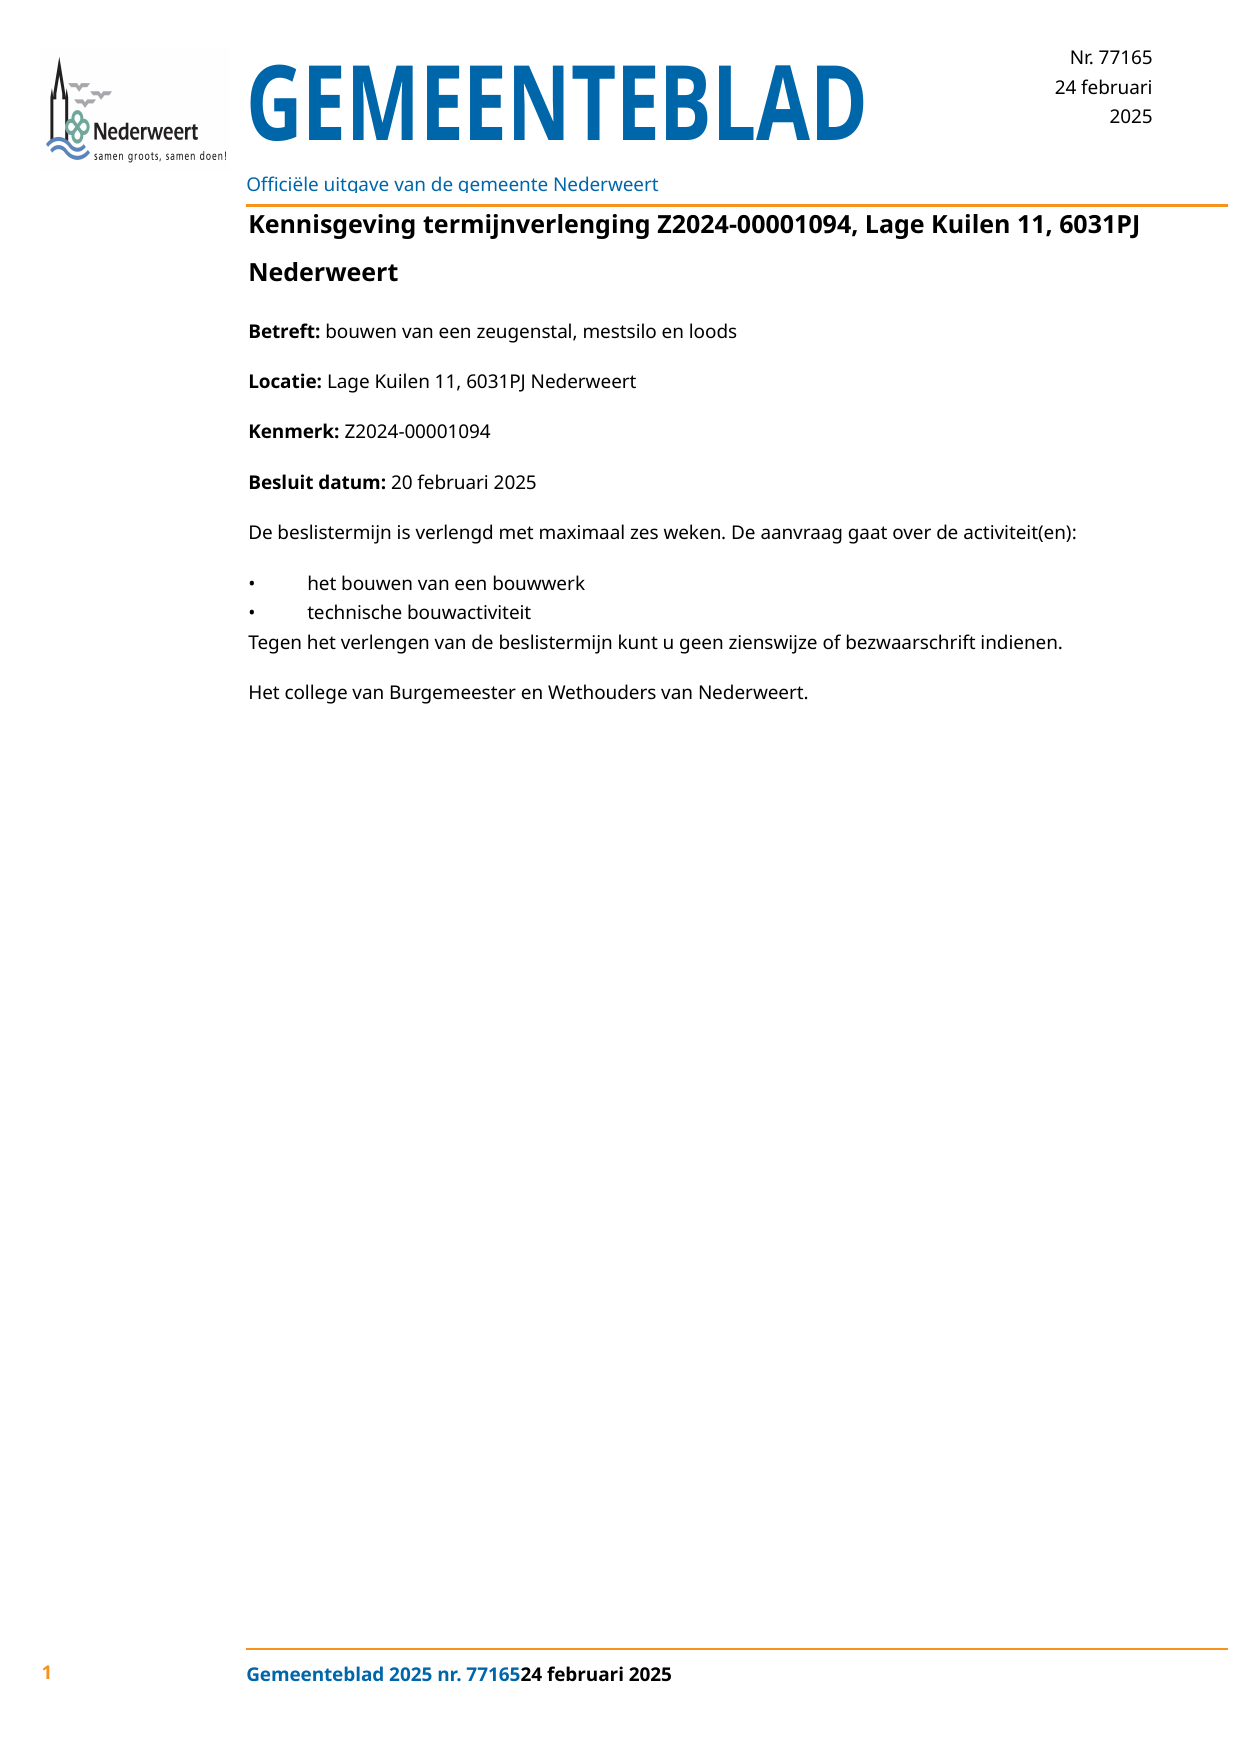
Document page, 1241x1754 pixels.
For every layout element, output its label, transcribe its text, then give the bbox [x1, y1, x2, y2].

text Kennisgeving termijnverlenging Z2024-00001094, Lage Kuilen 11, 6031PJ Nederweert [248, 207, 1152, 288]
text Kenmerk: Z2024-00001094 [248, 419, 1152, 444]
text Het college van Burgemeester en Wethouders van Nederweert. [248, 679, 1152, 705]
list technische bouwactiviteit [248, 599, 1152, 625]
text De beslistermijn is verlengd met maximaal zes weken. De aanvraag gaat over de activiteit(en): [248, 519, 1152, 545]
list het bouwen van een bouwwerk [248, 570, 1152, 596]
text Betreft: bouwen van een zeugenstal, mestsilo en loods [248, 318, 1152, 344]
text Locatie: Lage Kuilen 11, 6031PJ Nederweert [248, 368, 1152, 394]
picture [41, 47, 231, 172]
text Tegen het verlengen van de beslistermijn kunt u geen zienswijze of bezwaarschrift indienen. [248, 629, 1152, 655]
text Besluit datum: 20 februari 2025 [248, 469, 1152, 495]
